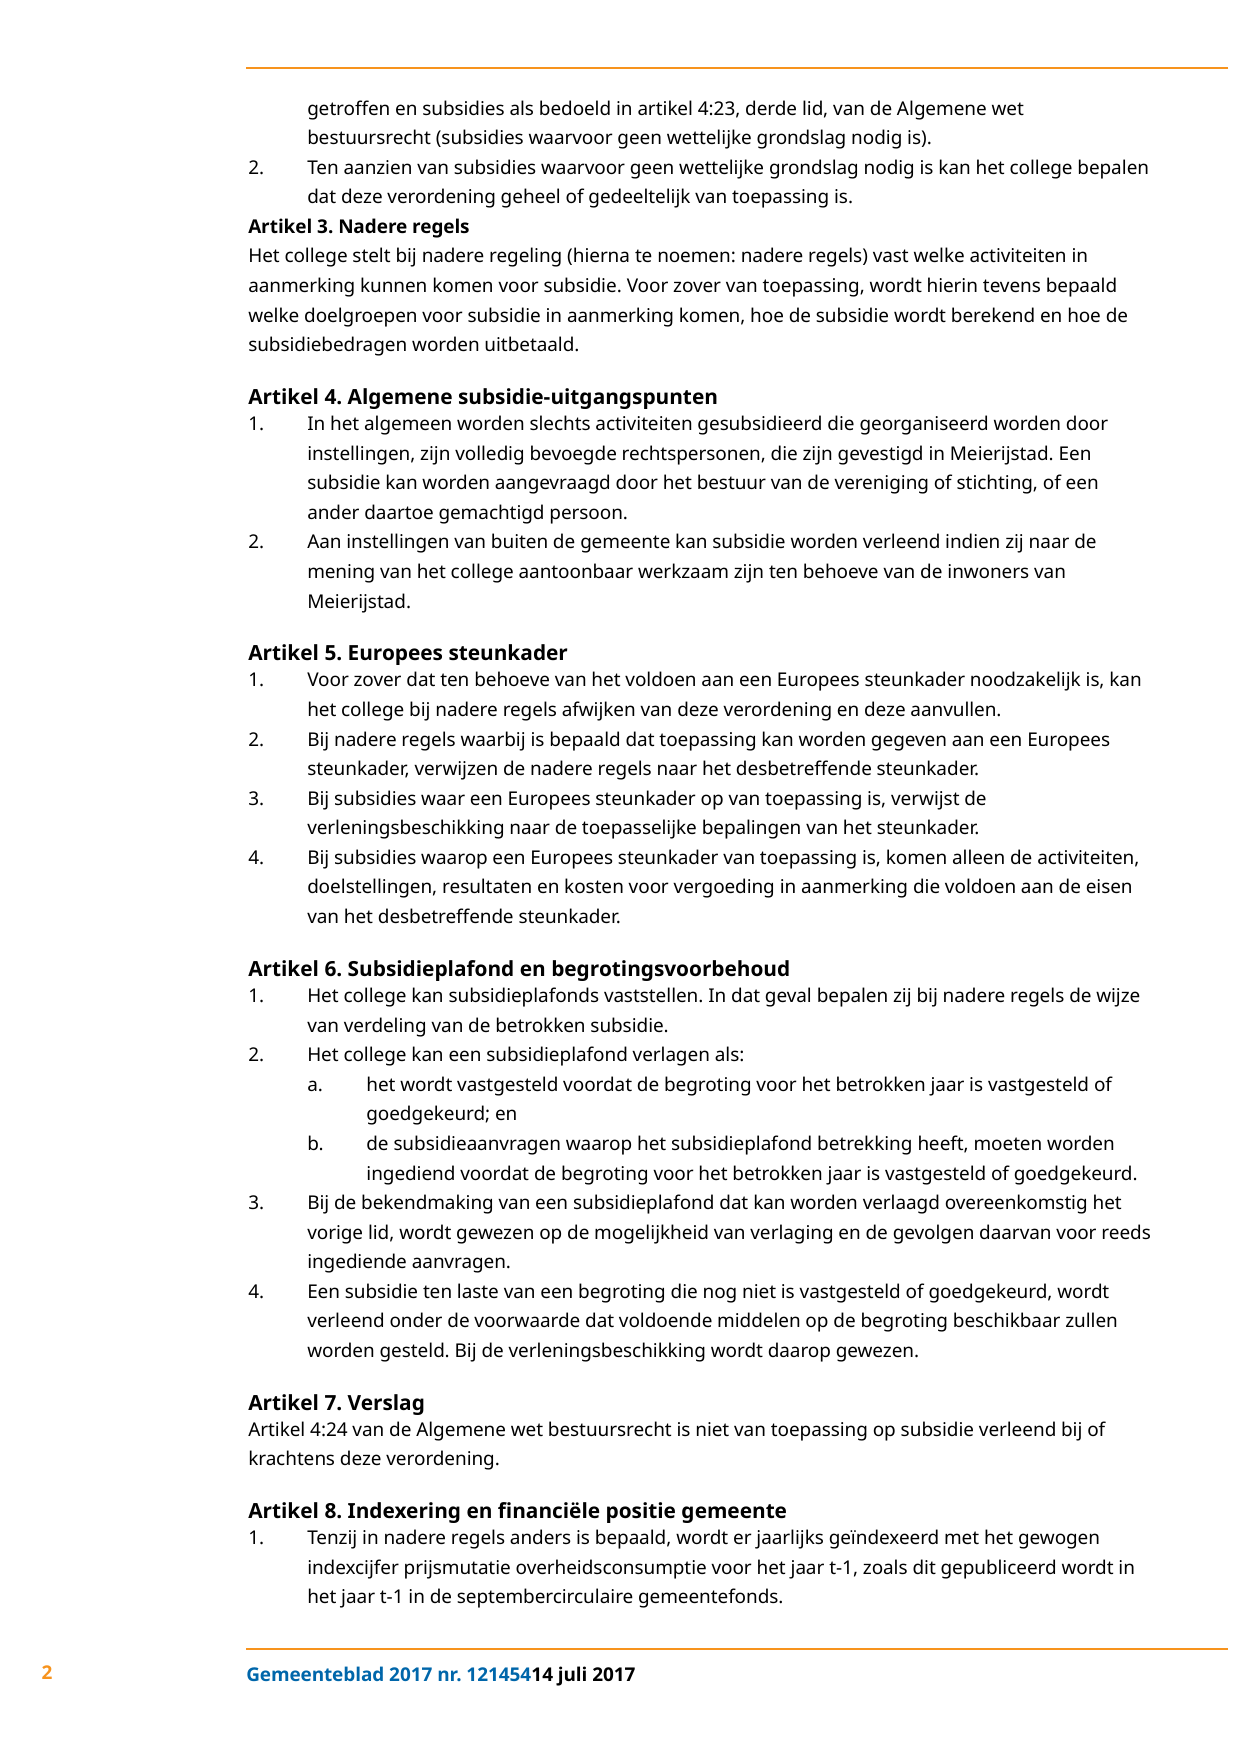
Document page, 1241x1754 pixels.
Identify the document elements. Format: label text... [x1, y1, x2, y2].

text Artikel 4. Algemene subsidie-uitgangspunten [248, 382, 1152, 410]
list de subsidieaanvragen waarop het subsidieplafond betrekking heeft, moeten worden ingediend voordat de begroting voor het betrokken jaar is vastgesteld of goedgekeurd. [307, 1130, 1152, 1185]
list Een subsidie ten laste van een begroting die nog niet is vastgesteld of goedgekeurd, wordt verleend onder de voorwaarde dat voldoende middelen op de begroting beschikbaar zullen worden gesteld. Bij de verleningsbeschikking wordt daarop gewezen. [248, 1278, 1152, 1363]
list Bij de bekendmaking van een subsidieplafond dat kan worden verlaagd overeenkomstig het vorige lid, wordt gewezen op de mogelijkheid van verlaging en de gevolgen daarvan voor reeds ingediende aanvragen. [248, 1189, 1152, 1274]
list getroffen en subsidies als bedoeld in artikel 4:23, derde lid, van de Algemene wet bestuursrecht (subsidies waarvoor geen wettelijke grondslag nodig is). [248, 95, 1152, 150]
text Artikel 7. Verslag [248, 1388, 1152, 1416]
text Artikel 4:24 van de Algemene wet bestuursrecht is niet van toepassing op subsidie verleend bij of krachtens deze verordening. [248, 1416, 1152, 1471]
list Bij subsidies waarop een Europees steunkader van toepassing is, komen alleen de activiteiten, doelstellingen, resultaten en kosten voor vergoeding in aanmerking die voldoen aan de eisen van het desbetreffende steunkader. [248, 844, 1152, 929]
text Artikel 8. Indexering en financiële positie gemeente [248, 1496, 1152, 1524]
text Artikel 5. Europees steunkader [248, 638, 1152, 667]
list Het college kan subsidieplafonds vaststellen. In dat geval bepalen zij bij nadere regels de wijze van verdeling van de betrokken subsidie. [248, 982, 1152, 1037]
list Bij nadere regels waarbij is bepaald dat toepassing kan worden gegeven aan een Europees steunkader, verwijzen de nadere regels naar het desbetreffende steunkader. [248, 726, 1152, 781]
list Tenzij in nadere regels anders is bepaald, wordt er jaarlijks geïndexeerd met het gewogen indexcijfer prijsmutatie overheidsconsumptie voor het jaar t-1, zoals dit gepubliceerd wordt in het jaar t-1 in de septembercirculaire gemeentefonds. [248, 1524, 1152, 1609]
text Artikel 3. Nadere regels [248, 213, 1152, 239]
list Bij subsidies waar een Europees steunkader op van toepassing is, verwijst de verleningsbeschikking naar de toepasselijke bepalingen van het steunkader. [248, 785, 1152, 840]
list In het algemeen worden slechts activiteiten gesubsidieerd die georganiseerd worden door instellingen, zijn volledig bevoegde rechtspersonen, die zijn gevestigd in Meierijstad. Een subsidie kan worden aangevraagd door het bestuur van de vereniging of stichting, of een ander daartoe gemachtigd persoon. [248, 410, 1152, 525]
picture [41, 47, 231, 172]
text Artikel 6. Subsidieplafond en begrotingsvoorbehoud [248, 954, 1152, 982]
text Het college stelt bij nadere regeling (hierna te noemen: nadere regels) vast welke activiteiten in aanmerking kunnen komen voor subsidie. Voor zover van toepassing, wordt hierin tevens bepaald welke doelgroepen voor subsidie in aanmerking komen, hoe de subsidie wordt berekend en hoe de subsidiebedragen worden uitbetaald. [248, 243, 1152, 357]
list Ten aanzien van subsidies waarvoor geen wettelijke grondslag nodig is kan het college bepalen dat deze verordening geheel of gedeeltelijk van toepassing is. [248, 154, 1152, 209]
list het wordt vastgesteld voordat de begroting voor het betrokken jaar is vastgesteld of goedgekeurd; en [307, 1071, 1152, 1126]
list Het college kan een subsidieplafond verlagen als: [248, 1041, 1152, 1067]
list Aan instellingen van buiten de gemeente kan subsidie worden verleend indien zij naar de mening van het college aantoonbaar werkzaam zijn ten behoeve van de inwoners van Meierijstad. [248, 529, 1152, 613]
list Voor zover dat ten behoeve van het voldoen aan een Europees steunkader noodzakelijk is, kan het college bij nadere regels afwijken van deze verordening en deze aanvullen. [248, 667, 1152, 722]
